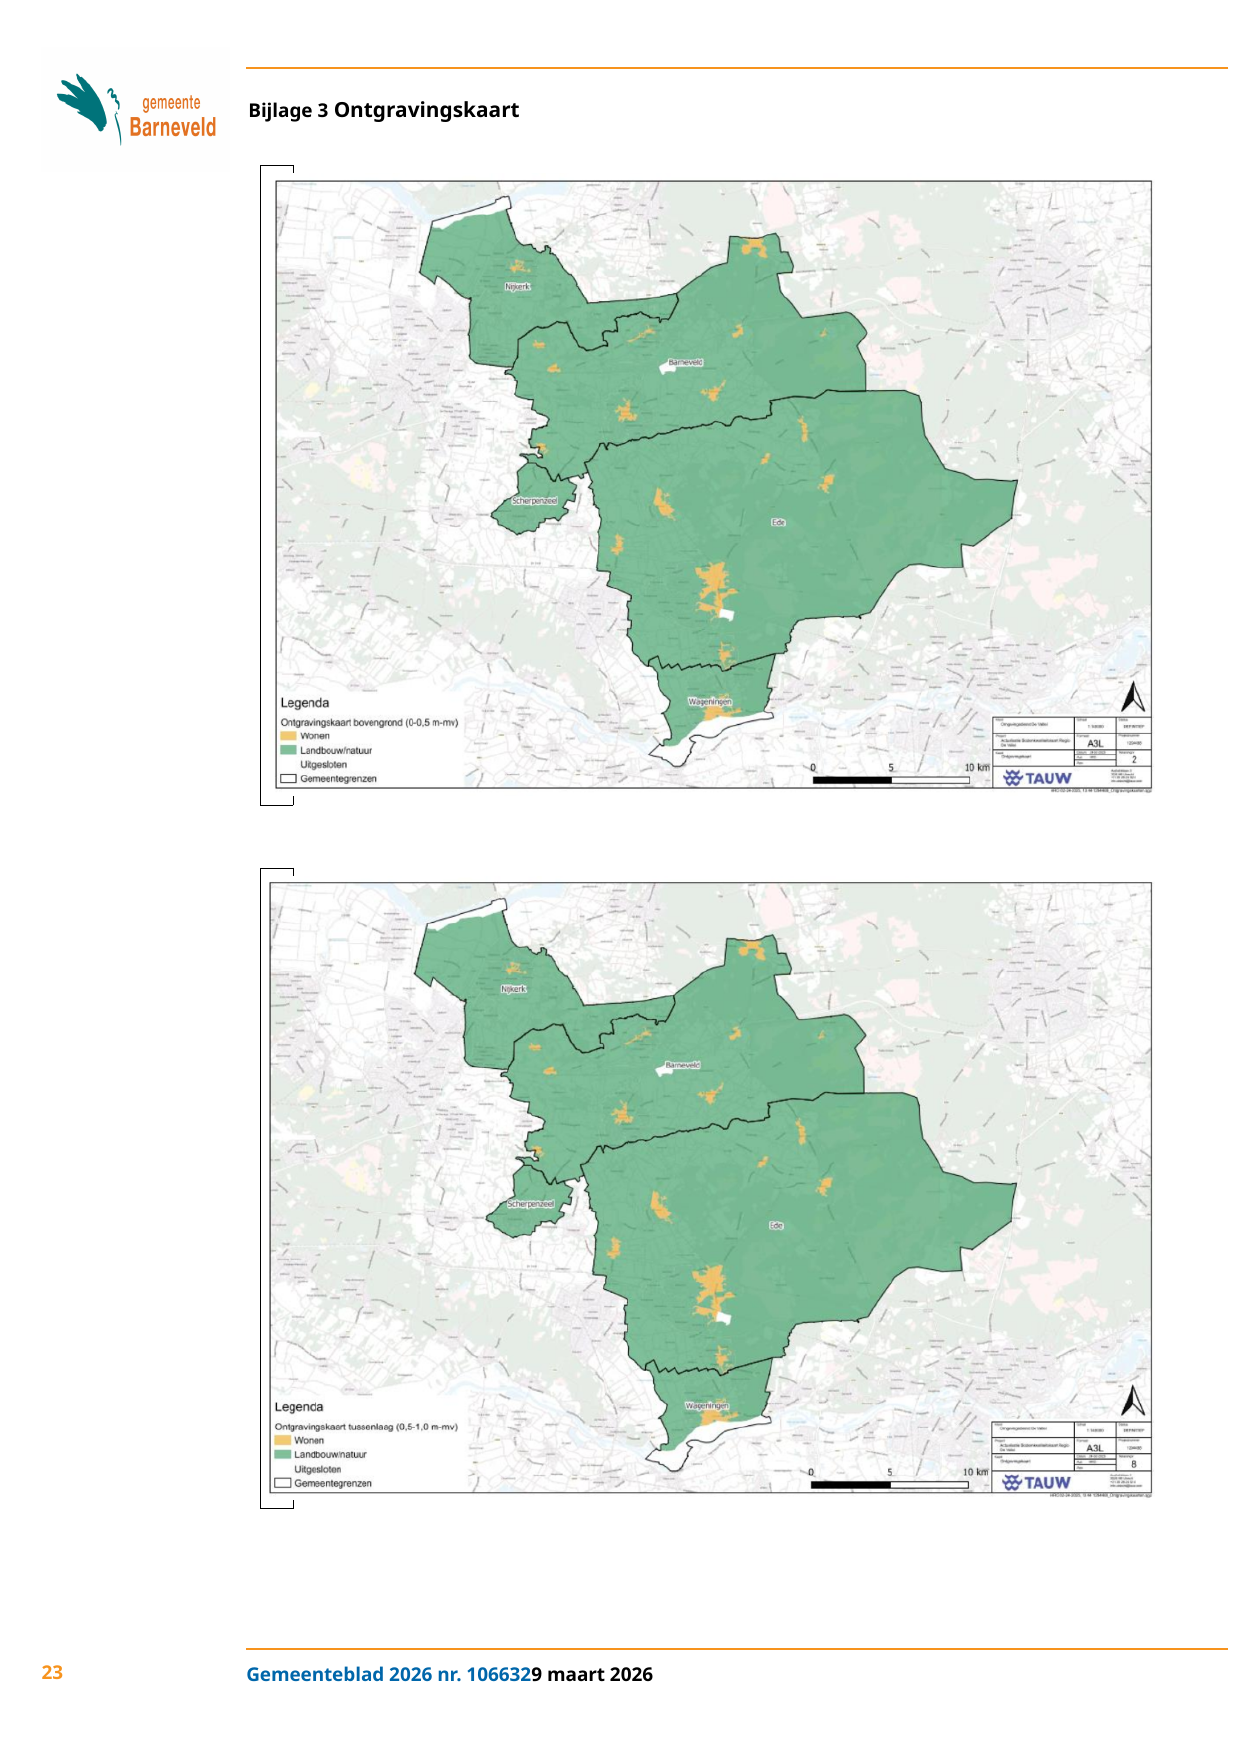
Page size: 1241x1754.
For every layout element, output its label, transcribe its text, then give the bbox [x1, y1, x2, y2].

picture [268, 876, 1155, 1500]
picture [41, 47, 231, 172]
text Bijlage 3 Ontgravingskaart [248, 95, 1152, 123]
picture [268, 173, 1155, 796]
